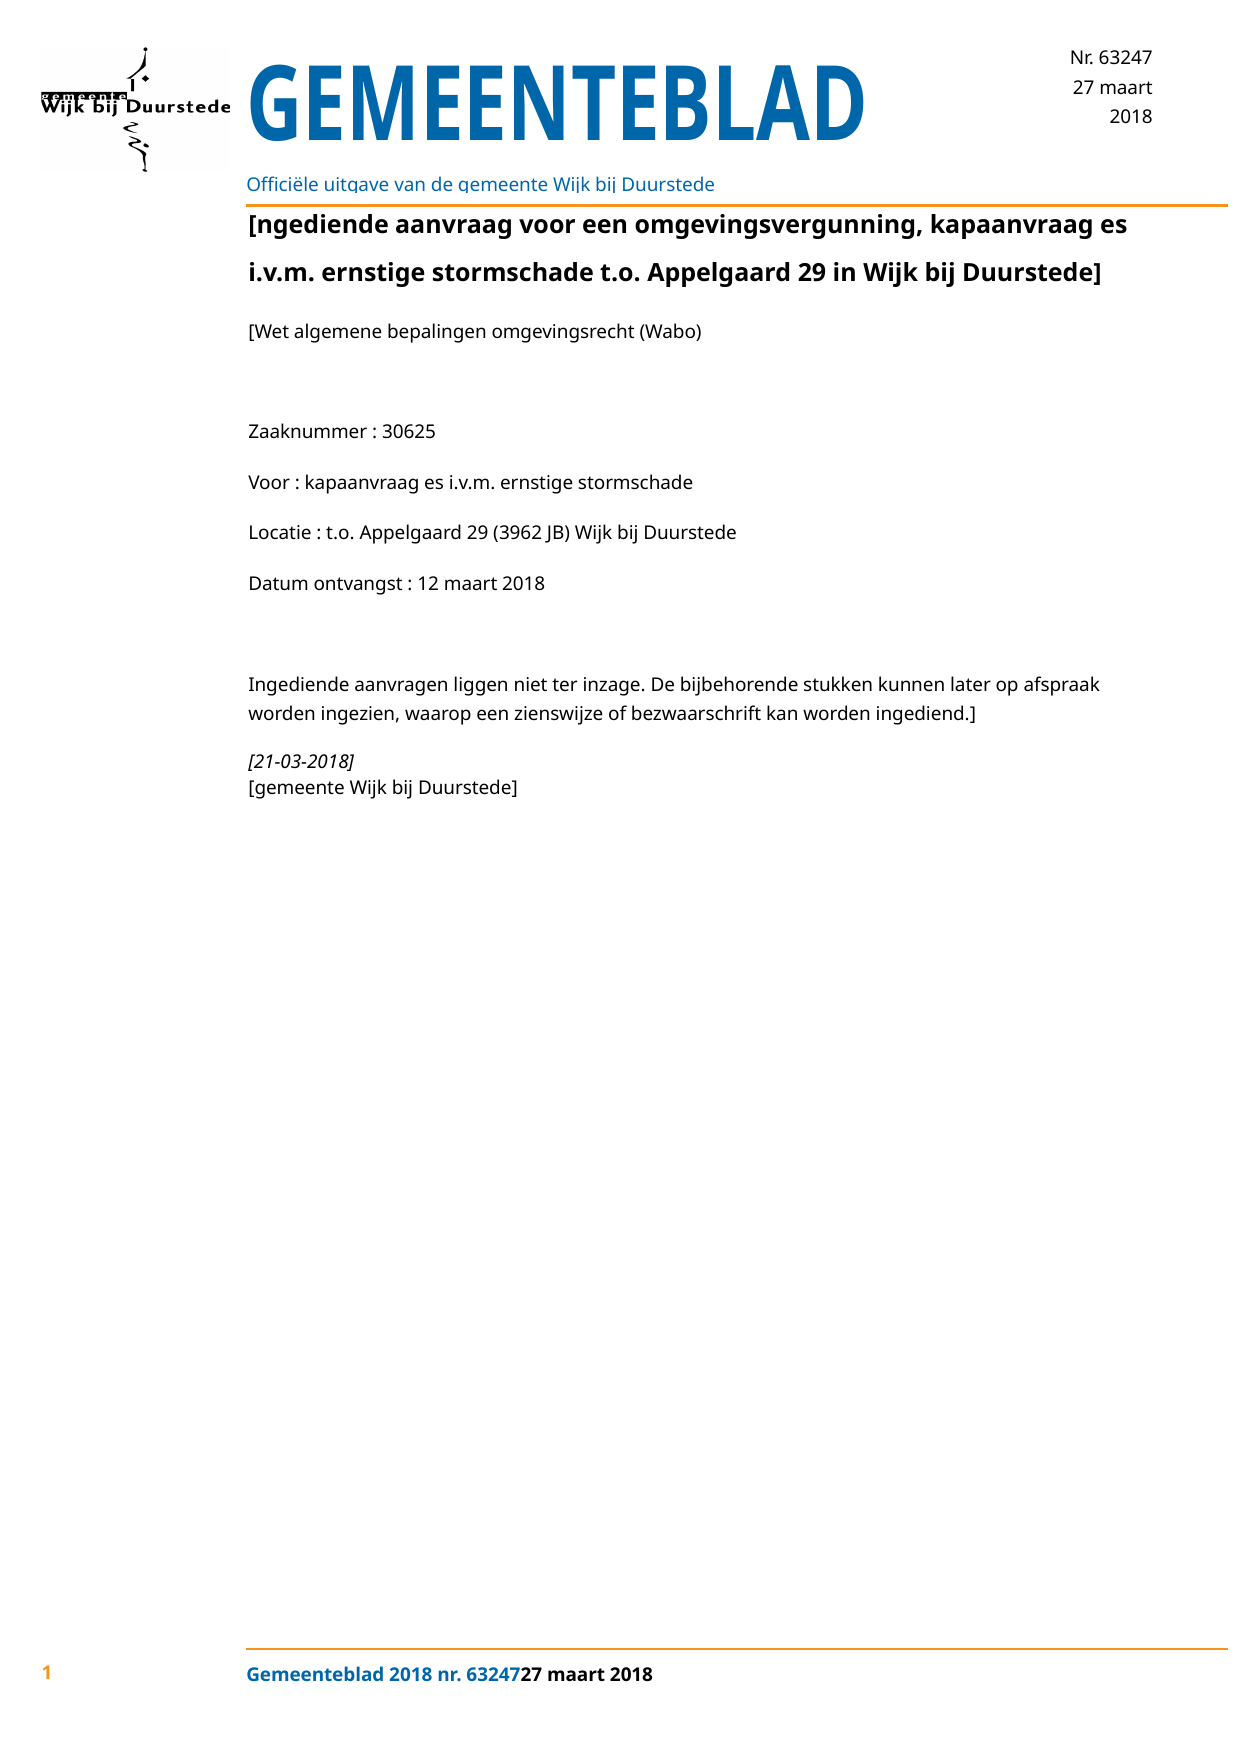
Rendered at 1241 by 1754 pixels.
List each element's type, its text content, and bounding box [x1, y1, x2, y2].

text Ingediende aanvragen liggen niet ter inzage. De bijbehorende stukken kunnen later op afspraak worden ingezien, waarop een zienswijze of bezwaarschrift kan worden ingediend.] [248, 671, 1152, 726]
picture [41, 47, 231, 172]
text Voor : kapaanvraag es i.v.m. ernstige stormschade [248, 469, 1152, 495]
text [gemeente Wijk bij Duurstede] [248, 774, 1152, 800]
text [Wet algemene bepalingen omgevingsrecht (Wabo) [248, 318, 1152, 344]
text [21-03-2018] [248, 748, 1152, 774]
text Datum ontvangst : 12 maart 2018 [248, 570, 1152, 596]
text [ngediende aanvraag voor een omgevingsvergunning, kapaanvraag es i.v.m. ernstige stormschade t.o. Appelgaard 29 in Wijk bij Duurstede] [248, 207, 1152, 288]
text Locatie : t.o. Appelgaard 29 (3962 JB) Wijk bij Duurstede [248, 519, 1152, 545]
text Zaaknummer : 30625 [248, 419, 1152, 444]
